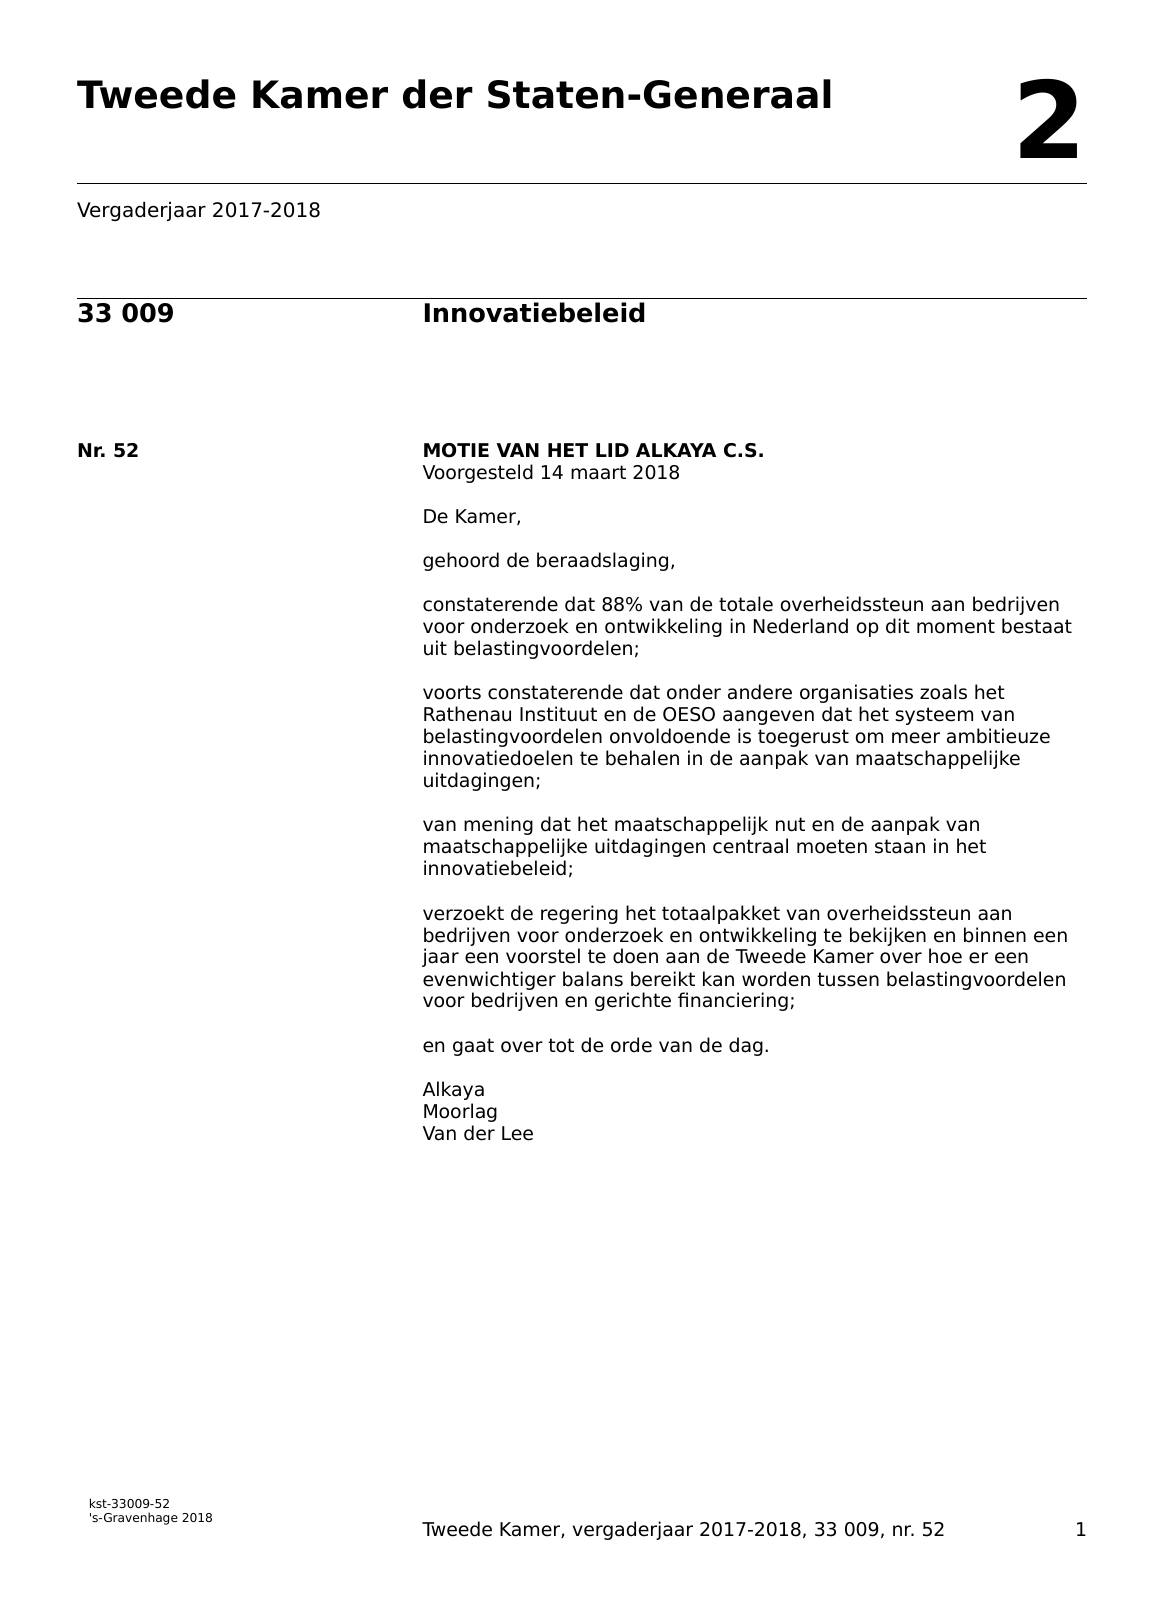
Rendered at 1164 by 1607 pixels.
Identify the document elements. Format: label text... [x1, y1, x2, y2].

text van mening dat het maatschappelijk nut en de aanpak van maatschappelijke uitdagingen centraal moeten staan in het innovatiebeleid; [422, 814, 1087, 880]
table_header Tweede Kamer der Staten-Generaal [77, 59, 886, 183]
subtitle Nr. 52 MOTIE VAN HET LID ALKAYA C.S. [77, 440, 1087, 462]
text 's-Gravenhage 2018 [88, 1511, 323, 1525]
text voorts constaterende dat onder andere organisaties zoals het Rathenau Instituut en de OESO aangeven dat het systeem van belastingvoordelen onvoldoende is toegerust om meer ambitieuze innovatiedoelen te behalen in de aanpak van maatschappelijke uitdagingen; [422, 682, 1087, 792]
table_header 2 [886, 59, 1087, 183]
text Van der Lee [422, 1123, 1087, 1145]
text Voorgesteld 14 maart 2018 [422, 462, 1087, 484]
text Moorlag [422, 1101, 1087, 1123]
subtitle 33 009 Innovatiebeleid [77, 299, 1087, 329]
text gehoord de beraadslaging, [422, 550, 1087, 572]
text verzoekt de regering het totaalpakket van overheidssteun aan bedrijven voor onderzoek en ontwikkeling te bekijken en binnen een jaar een voorstel te doen aan de Tweede Kamer over hoe er een evenwichtiger balans bereikt kan worden tussen belastingvoordelen voor bedrijven en gerichte financiering; [422, 902, 1087, 1012]
text constaterende dat 88% van de totale overheidssteun aan bedrijven voor onderzoek en ontwikkeling in Nederland op dit moment bestaat uit belastingvoordelen; [422, 594, 1087, 660]
text De Kamer, [422, 506, 1087, 528]
text Alkaya [422, 1079, 1087, 1101]
text kst-33009-52 [88, 1497, 323, 1511]
table_cell Vergaderjaar 2017-2018 [77, 184, 1087, 298]
text en gaat over tot de orde van de dag. [422, 1034, 1087, 1057]
